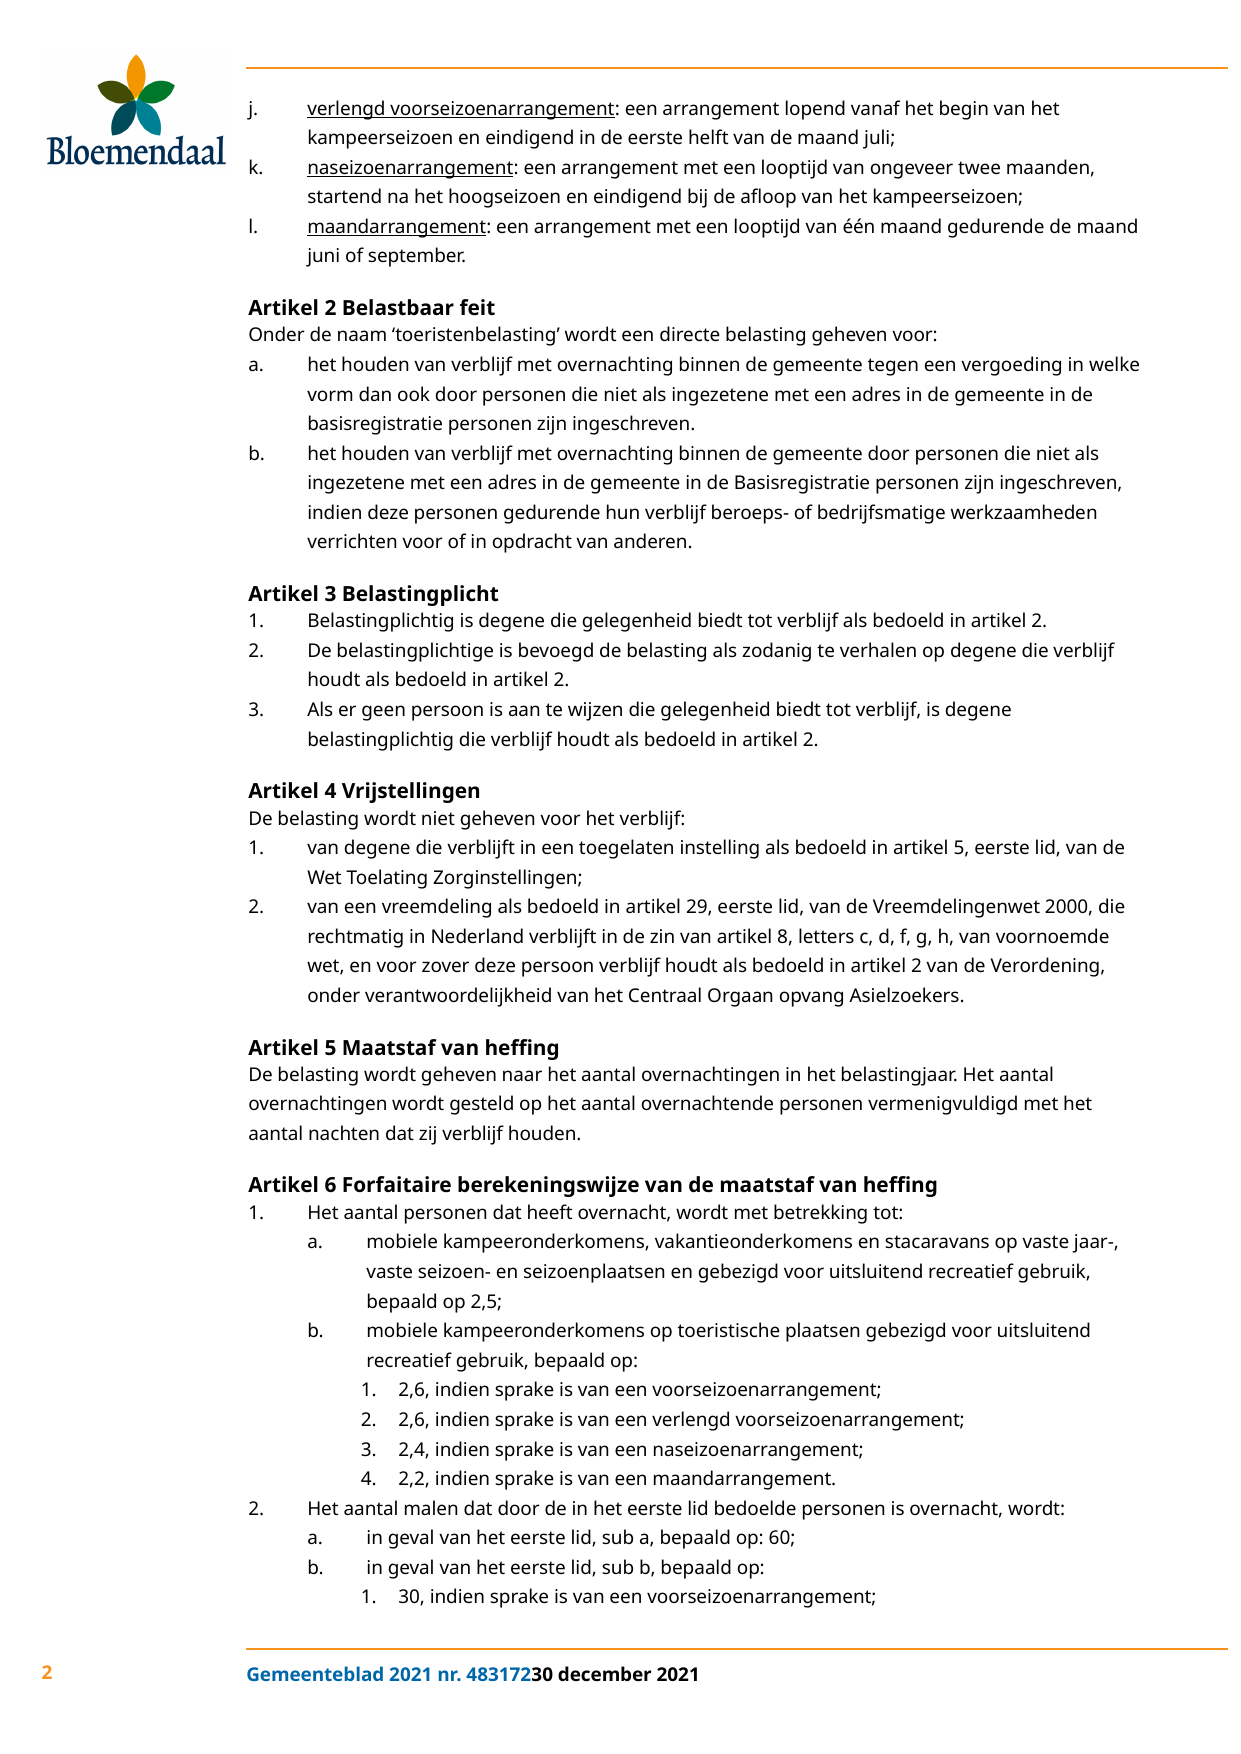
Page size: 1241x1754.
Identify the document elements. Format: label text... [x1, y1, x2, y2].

picture [41, 47, 231, 172]
list 2,2, indien sprake is van een maandarrangement. [361, 1465, 1152, 1491]
text Artikel 6 Forfaitaire berekeningswijze van de maatstaf van heffing [248, 1171, 1152, 1199]
list het houden van verblijf met overnachting binnen de gemeente door personen die niet als ingezetene met een adres in de gemeente in de Basisregistratie personen zijn ingeschreven, indien deze personen gedurende hun verblijf beroeps- of bedrijfsmatige werkzaamheden verrichten voor of in opdracht van anderen. [248, 440, 1152, 554]
list in geval van het eerste lid, sub a, bepaald op: 60; [307, 1524, 1152, 1550]
list maandarrangement: een arrangement met een looptijd van één maand gedurende de maand juni of september. [248, 213, 1152, 268]
list in geval van het eerste lid, sub b, bepaald op: [307, 1554, 1152, 1580]
text Artikel 2 Belastbaar feit [248, 293, 1152, 322]
list verlengd voorseizoenarrangement: een arrangement lopend vanaf het begin van het kampeerseizoen en eindigend in de eerste helft van de maand juli; [248, 95, 1152, 150]
text Artikel 5 Maatstaf van heffing [248, 1033, 1152, 1061]
list 2,6, indien sprake is van een voorseizoenarrangement; [361, 1377, 1152, 1402]
list Belastingplichtig is degene die gelegenheid biedt tot verblijf als bedoeld in artikel 2. [248, 607, 1152, 633]
list 2,6, indien sprake is van een verlengd voorseizoenarrangement; [361, 1406, 1152, 1432]
list van degene die verblijft in een toegelaten instelling als bedoeld in artikel 5, eerste lid, van de Wet Toelating Zorginstellingen; [248, 834, 1152, 889]
list De belastingplichtige is bevoegd de belasting als zodanig te verhalen op degene die verblijf houdt als bedoeld in artikel 2. [248, 637, 1152, 692]
text Artikel 4 Vrijstellingen [248, 776, 1152, 805]
text Onder de naam ‘toeristenbelasting’ wordt een directe belasting geheven voor: [248, 322, 1152, 347]
text Artikel 3 Belastingplicht [248, 579, 1152, 607]
list Het aantal malen dat door de in het eerste lid bedoelde personen is overnacht, wordt: [248, 1495, 1152, 1521]
list 2,4, indien sprake is van een naseizoenarrangement; [361, 1436, 1152, 1461]
list mobiele kampeeronderkomens, vakantieonderkomens en stacaravans op vaste jaar-, vaste seizoen- en seizoenplaatsen en gebezigd voor uitsluitend recreatief gebruik, bepaald op 2,5; [307, 1229, 1152, 1313]
list het houden van verblijf met overnachting binnen de gemeente tegen een vergoeding in welke vorm dan ook door personen die niet als ingezetene met een adres in de gemeente in de basisregistratie personen zijn ingeschreven. [248, 351, 1152, 436]
list Het aantal personen dat heeft overnacht, wordt met betrekking tot: [248, 1199, 1152, 1225]
list naseizoenarrangement: een arrangement met een looptijd van ongeveer twee maanden, startend na het hoogseizoen en eindigend bij de afloop van het kampeerseizoen; [248, 154, 1152, 209]
list 30, indien sprake is van een voorseizoenarrangement; [361, 1584, 1152, 1609]
list mobiele kampeeronderkomens op toeristische plaatsen gebezigd voor uitsluitend recreatief gebruik, bepaald op: [307, 1317, 1152, 1373]
list van een vreemdeling als bedoeld in artikel 29, eerste lid, van de Vreemdelingenwet 2000, die rechtmatig in Nederland verblijft in de zin van artikel 8, letters c, d, f, g, h, van voornoemde wet, en voor zover deze persoon verblijf houdt als bedoeld in artikel 2 van de Verordening, onder verantwoordelijkheid van het Centraal Orgaan opvang Asielzoekers. [248, 893, 1152, 1008]
text De belasting wordt niet geheven voor het verblijf: [248, 805, 1152, 830]
list Als er geen persoon is aan te wijzen die gelegenheid biedt tot verblijf, is degene belastingplichtig die verblijf houdt als bedoeld in artikel 2. [248, 696, 1152, 752]
text De belasting wordt geheven naar het aantal overnachtingen in het belastingjaar. Het aantal overnachtingen wordt gesteld op het aantal overnachtende personen vermenigvuldigd met het aantal nachten dat zij verblijf houden. [248, 1061, 1152, 1146]
